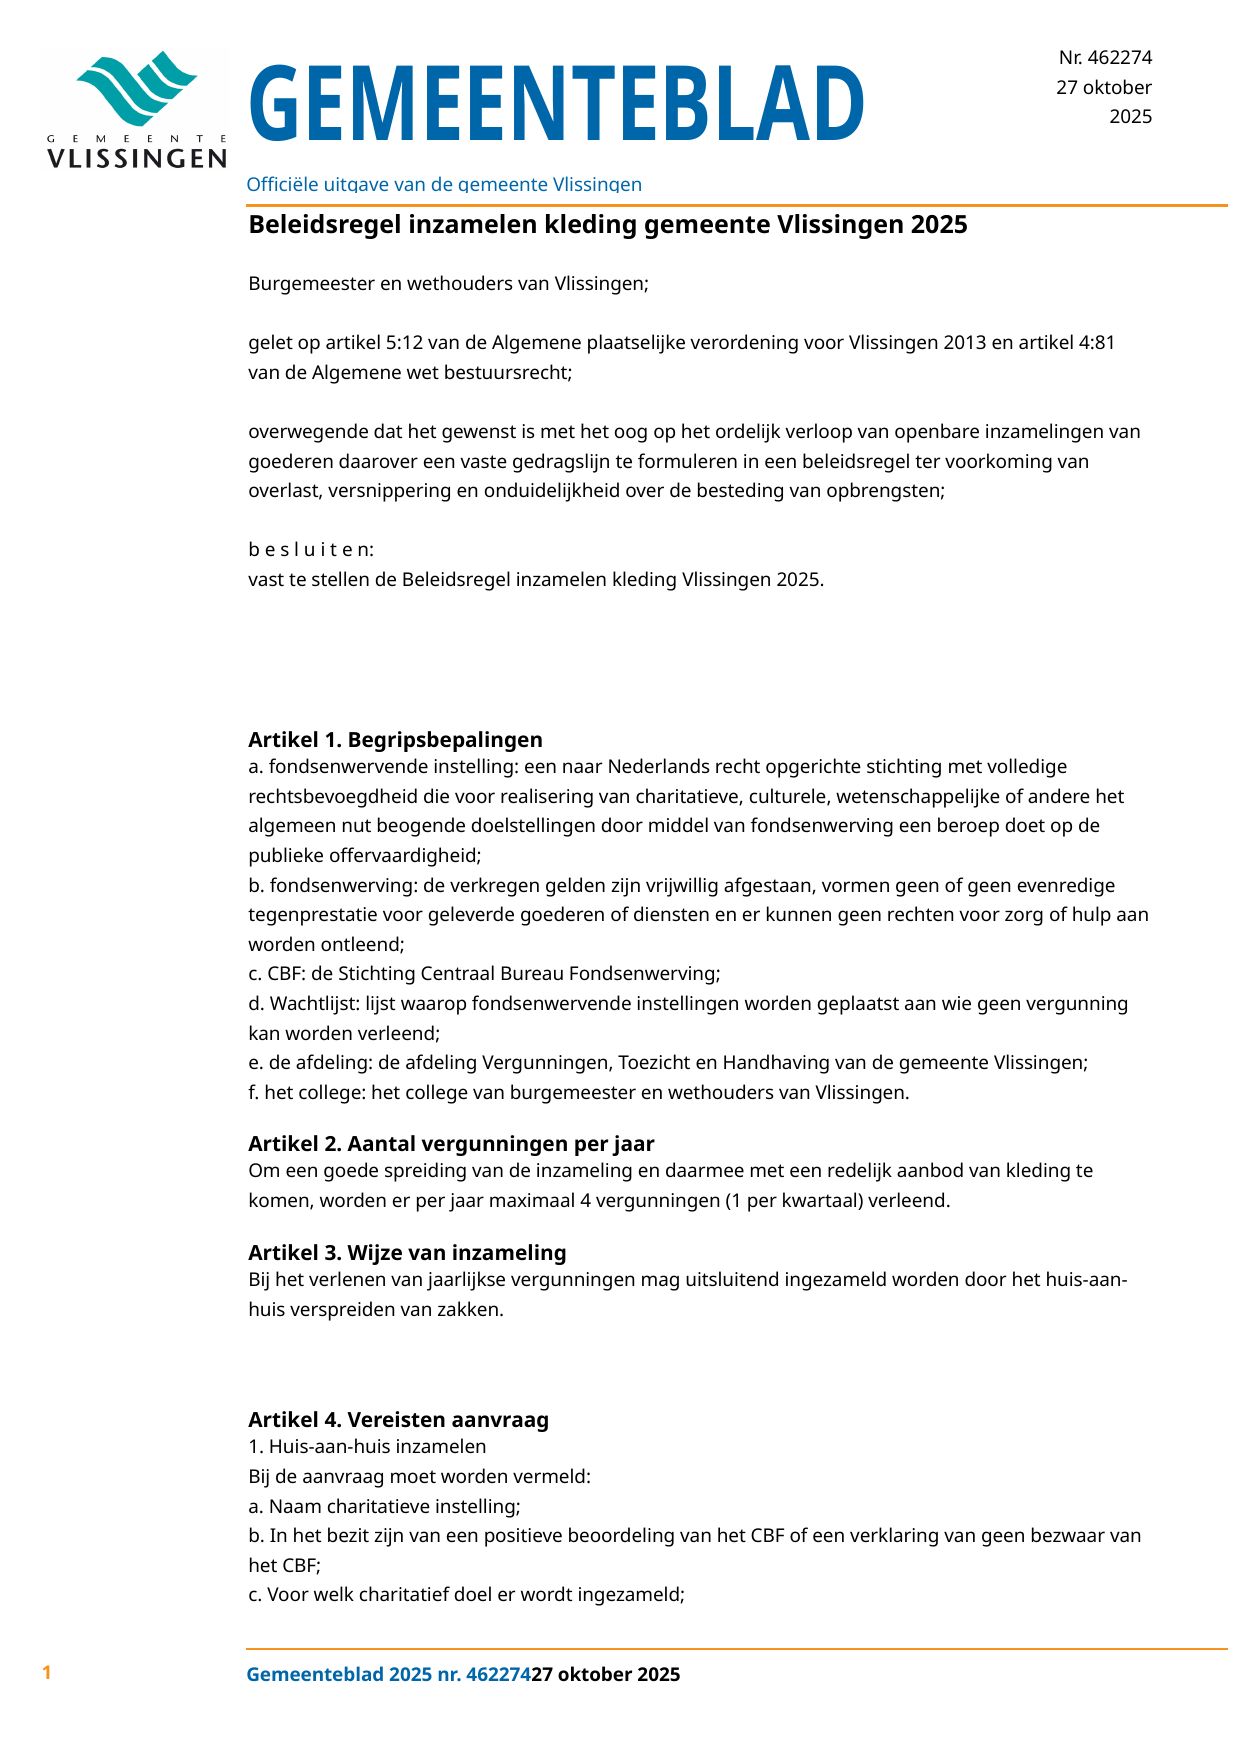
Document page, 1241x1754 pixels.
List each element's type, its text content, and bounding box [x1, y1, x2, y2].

picture [41, 47, 231, 172]
text Beleidsregel inzamelen kleding gemeente Vlissingen 2025 [248, 207, 1152, 241]
text b. fondsenwerving: de verkregen gelden zijn vrijwillig afgestaan, vormen geen of geen evenredige tegenprestatie voor geleverde goederen of diensten en er kunnen geen rechten voor zorg of hulp aan worden ontleend; [248, 872, 1152, 957]
text c. Voor welk charitatief doel er wordt ingezameld; [248, 1582, 1152, 1607]
text a. fondsenwervende instelling: een naar Nederlands recht opgerichte stichting met volledige rechtsbevoegdheid die voor realisering van charitatieve, culturele, wetenschappelijke of andere het algemeen nut beogende doelstellingen door middel van fondsenwerving een beroep doet op de publieke offervaardigheid; [248, 753, 1152, 868]
text b. In het bezit zijn van een positieve beoordeling van het CBF of een verklaring van geen bezwaar van het CBF; [248, 1522, 1152, 1578]
text b e s l u i t e n: [248, 537, 1152, 562]
text Artikel 3. Wijze van inzameling [248, 1238, 1152, 1266]
text 1. Huis-aan-huis inzamelen [248, 1434, 1152, 1459]
text Artikel 2. Aantal vergunningen per jaar [248, 1129, 1152, 1158]
text vast te stellen de Beleidsregel inzamelen kleding Vlissingen 2025. [248, 566, 1152, 592]
text e. de afdeling: de afdeling Vergunningen, Toezicht en Handhaving van de gemeente Vlissingen; [248, 1049, 1152, 1075]
text d. Wachtlijst: lijst waarop fondsenwervende instellingen worden geplaatst aan wie geen vergunning kan worden verleend; [248, 990, 1152, 1045]
text gelet op artikel 5:12 van de Algemene plaatselijke verordening voor Vlissingen 2013 en artikel 4:81 van de Algemene wet bestuursrecht; [248, 329, 1152, 385]
text Artikel 1. Begripsbepalingen [248, 725, 1152, 753]
text Bij het verlenen van jaarlijkse vergunningen mag uitsluitend ingezameld worden door het huis-aan-huis verspreiden van zakken. [248, 1266, 1152, 1321]
text Artikel 4. Vereisten aanvraag [248, 1405, 1152, 1434]
text Bij de aanvraag moet worden vermeld: [248, 1463, 1152, 1489]
text Om een goede spreiding van de inzameling en daarmee met een redelijk aanbod van kleding te komen, worden er per jaar maximaal 4 vergunningen (1 per kwartaal) verleend. [248, 1158, 1152, 1213]
text overwegende dat het gewenst is met het oog op het ordelijk verloop van openbare inzamelingen van goederen daarover een vaste gedragslijn te formuleren in een beleidsregel ter voorkoming van overlast, versnippering en onduidelijkheid over de besteding van opbrengsten; [248, 418, 1152, 503]
text Burgemeester en wethouders van Vlissingen; [248, 270, 1152, 296]
text c. CBF: de Stichting Centraal Bureau Fondsenwerving; [248, 961, 1152, 986]
text f. het college: het college van burgemeester en wethouders van Vlissingen. [248, 1079, 1152, 1104]
text a. Naam charitatieve instelling; [248, 1493, 1152, 1519]
